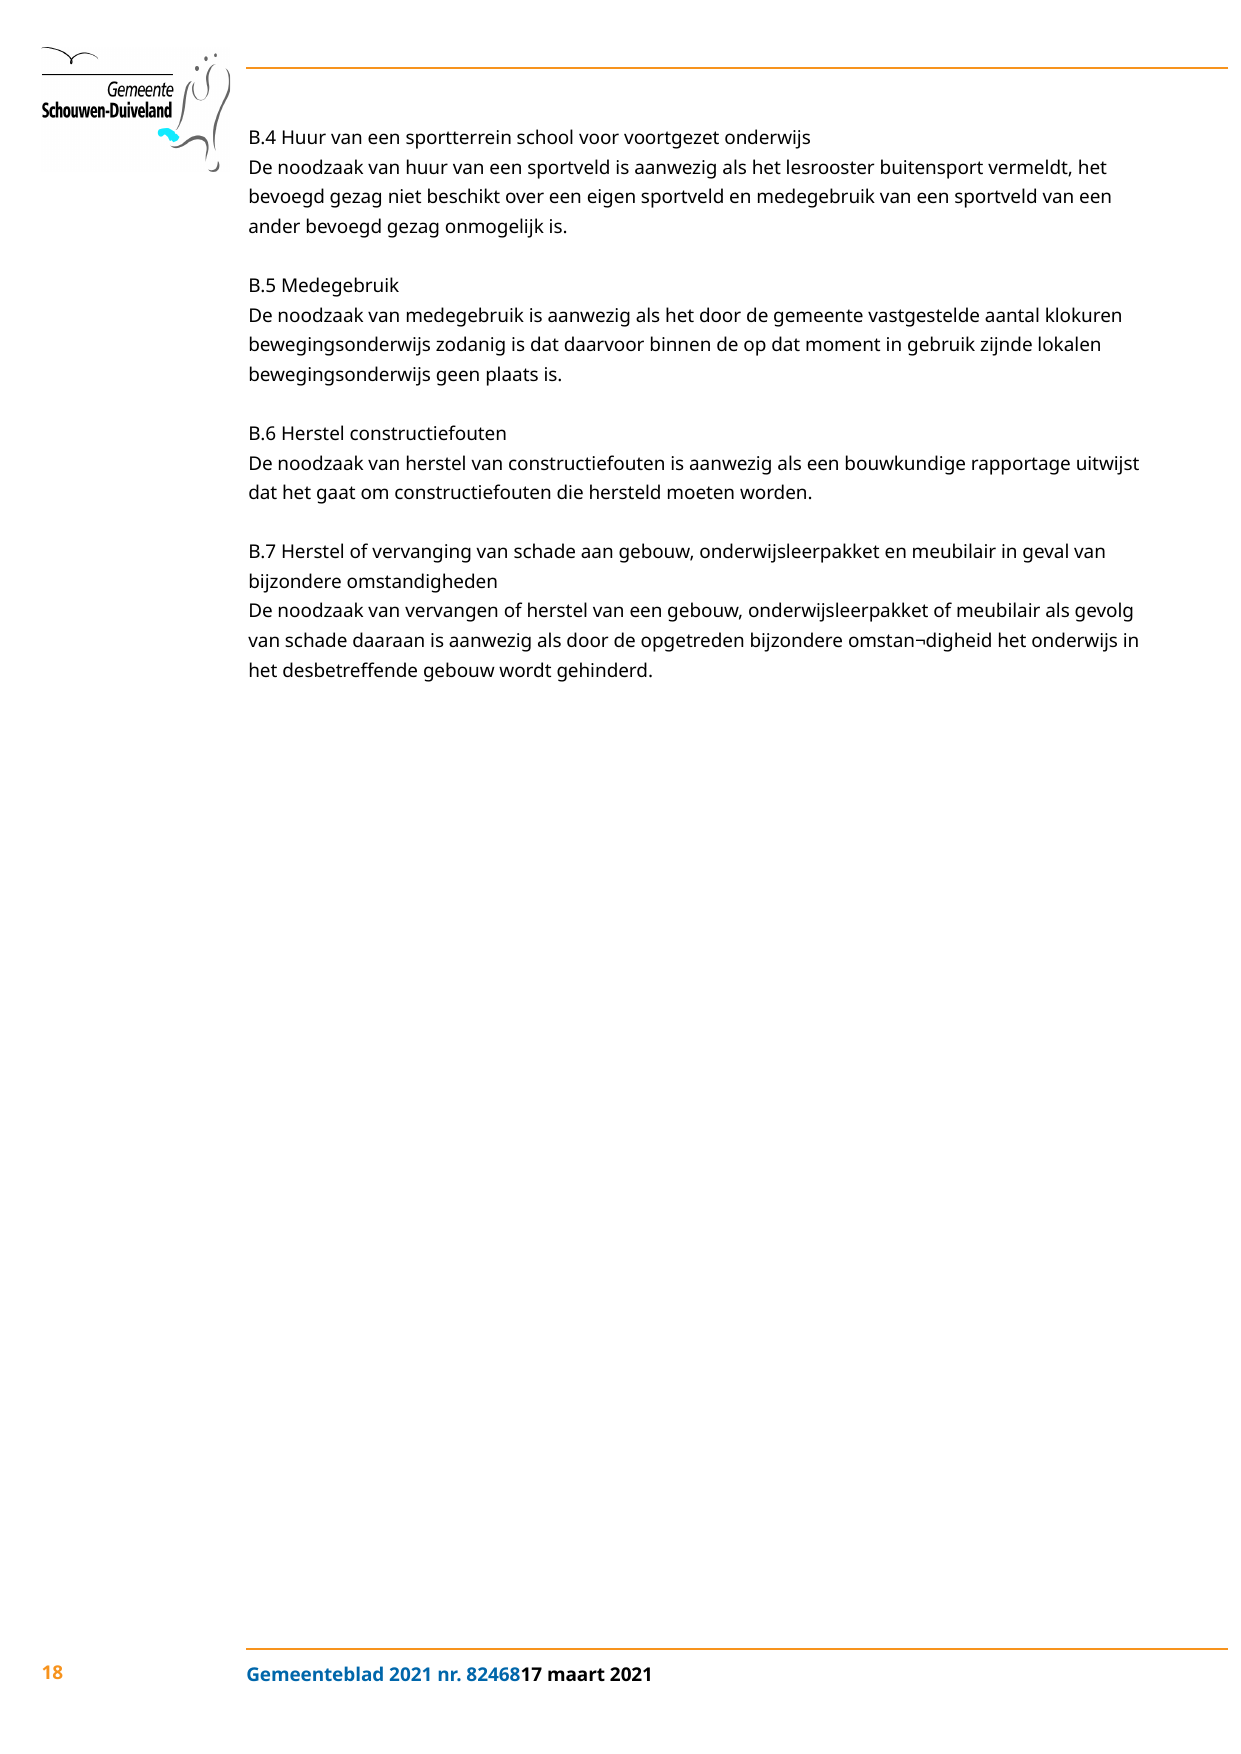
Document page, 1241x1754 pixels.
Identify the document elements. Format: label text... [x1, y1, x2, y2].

text De noodzaak van huur van een sportveld is aanwezig als het lesrooster buitensport vermeldt, het bevoegd gezag niet beschikt over een eigen sportveld en medegebruik van een sportveld van een ander bevoegd gezag onmogelijk is. [248, 154, 1152, 239]
text De noodzaak van medegebruik is aanwezig als het door de gemeente vastgestelde aantal klokuren bewegingsonderwijs zodanig is dat daarvoor binnen de op dat moment in gebruik zijnde lokalen bewegingsonderwijs geen plaats is. [248, 302, 1152, 387]
text B.6 Herstel constructiefouten [248, 420, 1152, 446]
text De noodzaak van vervangen of herstel van een gebouw, onderwijsleerpakket of meubilair als gevolg van schade daaraan is aanwezig als door de opgetreden bijzondere omstan¬digheid het onderwijs in het desbetreffende gebouw wordt gehinderd. [248, 598, 1152, 683]
text B.7 Herstel of vervanging van schade aan gebouw, onderwijsleerpakket en meubilair in geval van bijzondere omstandigheden [248, 538, 1152, 594]
text B.5 Medegebruik [248, 272, 1152, 298]
picture [41, 47, 231, 172]
text De noodzaak van herstel van constructiefouten is aanwezig als een bouwkundige rapportage uitwijst dat het gaat om constructiefouten die hersteld moeten worden. [248, 450, 1152, 505]
text B.4 Huur van een sportterrein school voor voortgezet onderwijs [248, 124, 1152, 150]
